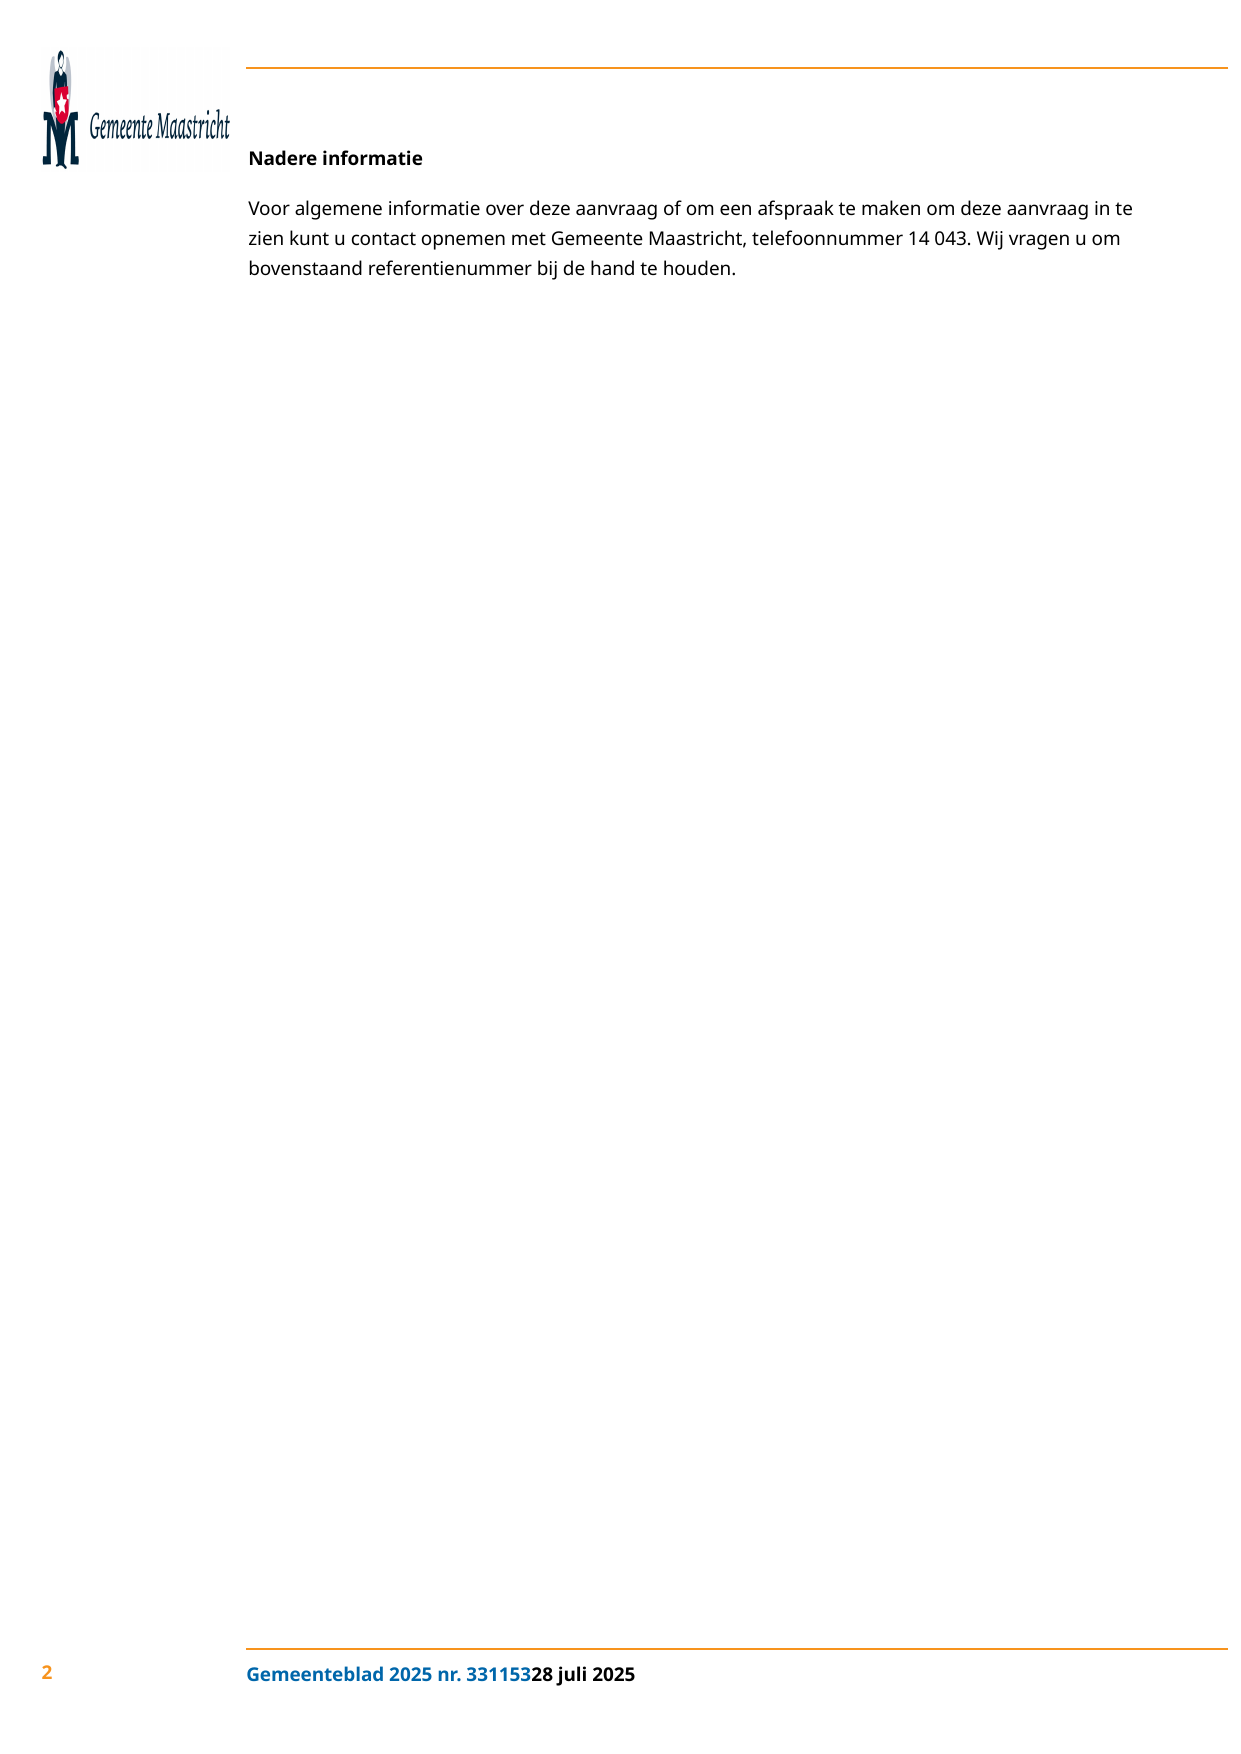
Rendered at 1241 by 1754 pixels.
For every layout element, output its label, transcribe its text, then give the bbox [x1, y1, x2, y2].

text Nadere informatie [248, 145, 1152, 171]
text Voor algemene informatie over deze aanvraag of om een afspraak te maken om deze aanvraag in te zien kunt u contact opnemen met Gemeente Maastricht, telefoonnummer 14 043. Wij vragen u om bovenstaand referentienummer bij de hand te houden. [248, 196, 1152, 281]
picture [41, 47, 231, 172]
